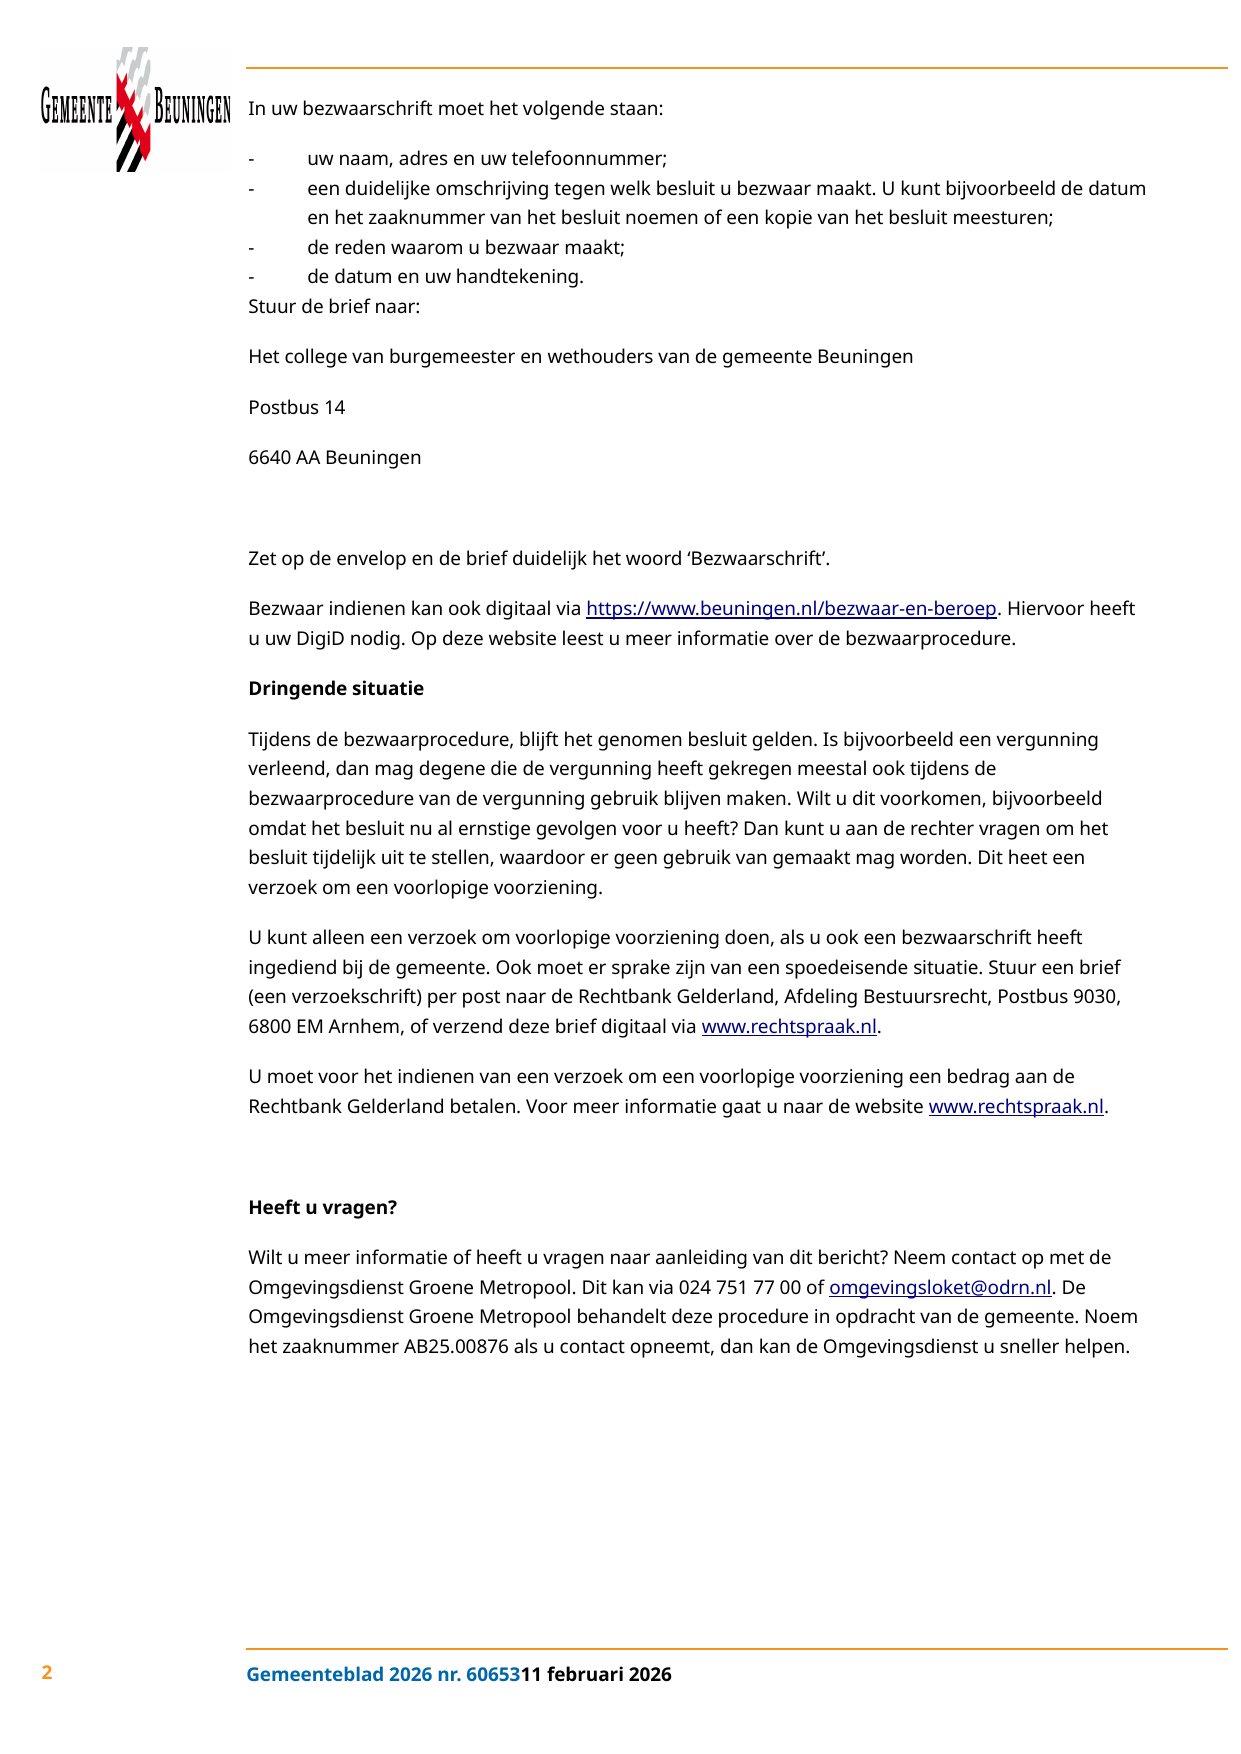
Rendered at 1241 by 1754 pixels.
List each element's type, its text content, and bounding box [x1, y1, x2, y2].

text Stuur de brief naar: [248, 293, 1152, 319]
list een duidelijke omschrijving tegen welk besluit u bezwaar maakt. U kunt bijvoorbeeld de datum en het zaaknummer van het besluit noemen of een kopie van het besluit meesturen; [248, 175, 1152, 230]
text Het college van burgemeester en wethouders van de gemeente Beuningen [248, 343, 1152, 369]
list de datum en uw handtekening. [248, 263, 1152, 289]
text Bezwaar indienen kan ook digitaal via https://www.beuningen.nl/bezwaar-en-beroep. Hiervoor heeft u uw DigiD nodig. Op deze website leest u meer informatie over de bezwaarprocedure. [248, 596, 1152, 651]
text Postbus 14 [248, 394, 1152, 420]
picture [41, 47, 231, 172]
text Tijdens de bezwaarprocedure, blijft het genomen besluit gelden. Is bijvoorbeeld een vergunning verleend, dan mag degene die de vergunning heeft gekregen meestal ook tijdens de bezwaarprocedure van de vergunning gebruik blijven maken. Wilt u dit voorkomen, bijvoorbeeld omdat het besluit nu al ernstige gevolgen voor u heeft? Dan kunt u aan de rechter vragen om het besluit tijdelijk uit te stellen, waardoor er geen gebruik van gemaakt mag worden. Dit heet een verzoek om een voorlopige voorziening. [248, 726, 1152, 900]
text Heeft u vragen? [248, 1194, 1152, 1220]
text 6640 AA Beuningen [248, 444, 1152, 470]
list uw naam, adres en uw telefoonnummer; [248, 145, 1152, 171]
text Dringende situatie [248, 676, 1152, 701]
text In uw bezwaarschrift moet het volgende staan: [248, 95, 1152, 121]
text U kunt alleen een verzoek om voorlopige voorziening doen, als u ook een bezwaarschrift heeft ingediend bij de gemeente. Ook moet er sprake zijn van een spoedeisende situatie. Stuur een brief (een verzoekschrift) per post naar de Rechtbank Gelderland, Afdeling Bestuursrecht, Postbus 9030, 6800 EM Arnhem, of verzend deze brief digitaal via www.rechtspraak.nl. [248, 924, 1152, 1039]
list de reden waarom u bezwaar maakt; [248, 234, 1152, 260]
text Zet op de envelop en de brief duidelijk het woord ‘Bezwaarschrift’. [248, 545, 1152, 571]
text U moet voor het indienen van een verzoek om een voorlopige voorziening een bedrag aan de Rechtbank Gelderland betalen. Voor meer informatie gaat u naar de website www.rechtspraak.nl. [248, 1063, 1152, 1119]
text Wilt u meer informatie of heeft u vragen naar aanleiding van dit bericht? Neem contact op met de Omgevingsdienst Groene Metropool. Dit kan via 024 751 77 00 of omgevingsloket@odrn.nl. De Omgevingsdienst Groene Metropool behandelt deze procedure in opdracht van de gemeente. Noem het zaaknummer AB25.00876 als u contact opneemt, dan kan de Omgevingsdienst u sneller helpen. [248, 1244, 1152, 1359]
